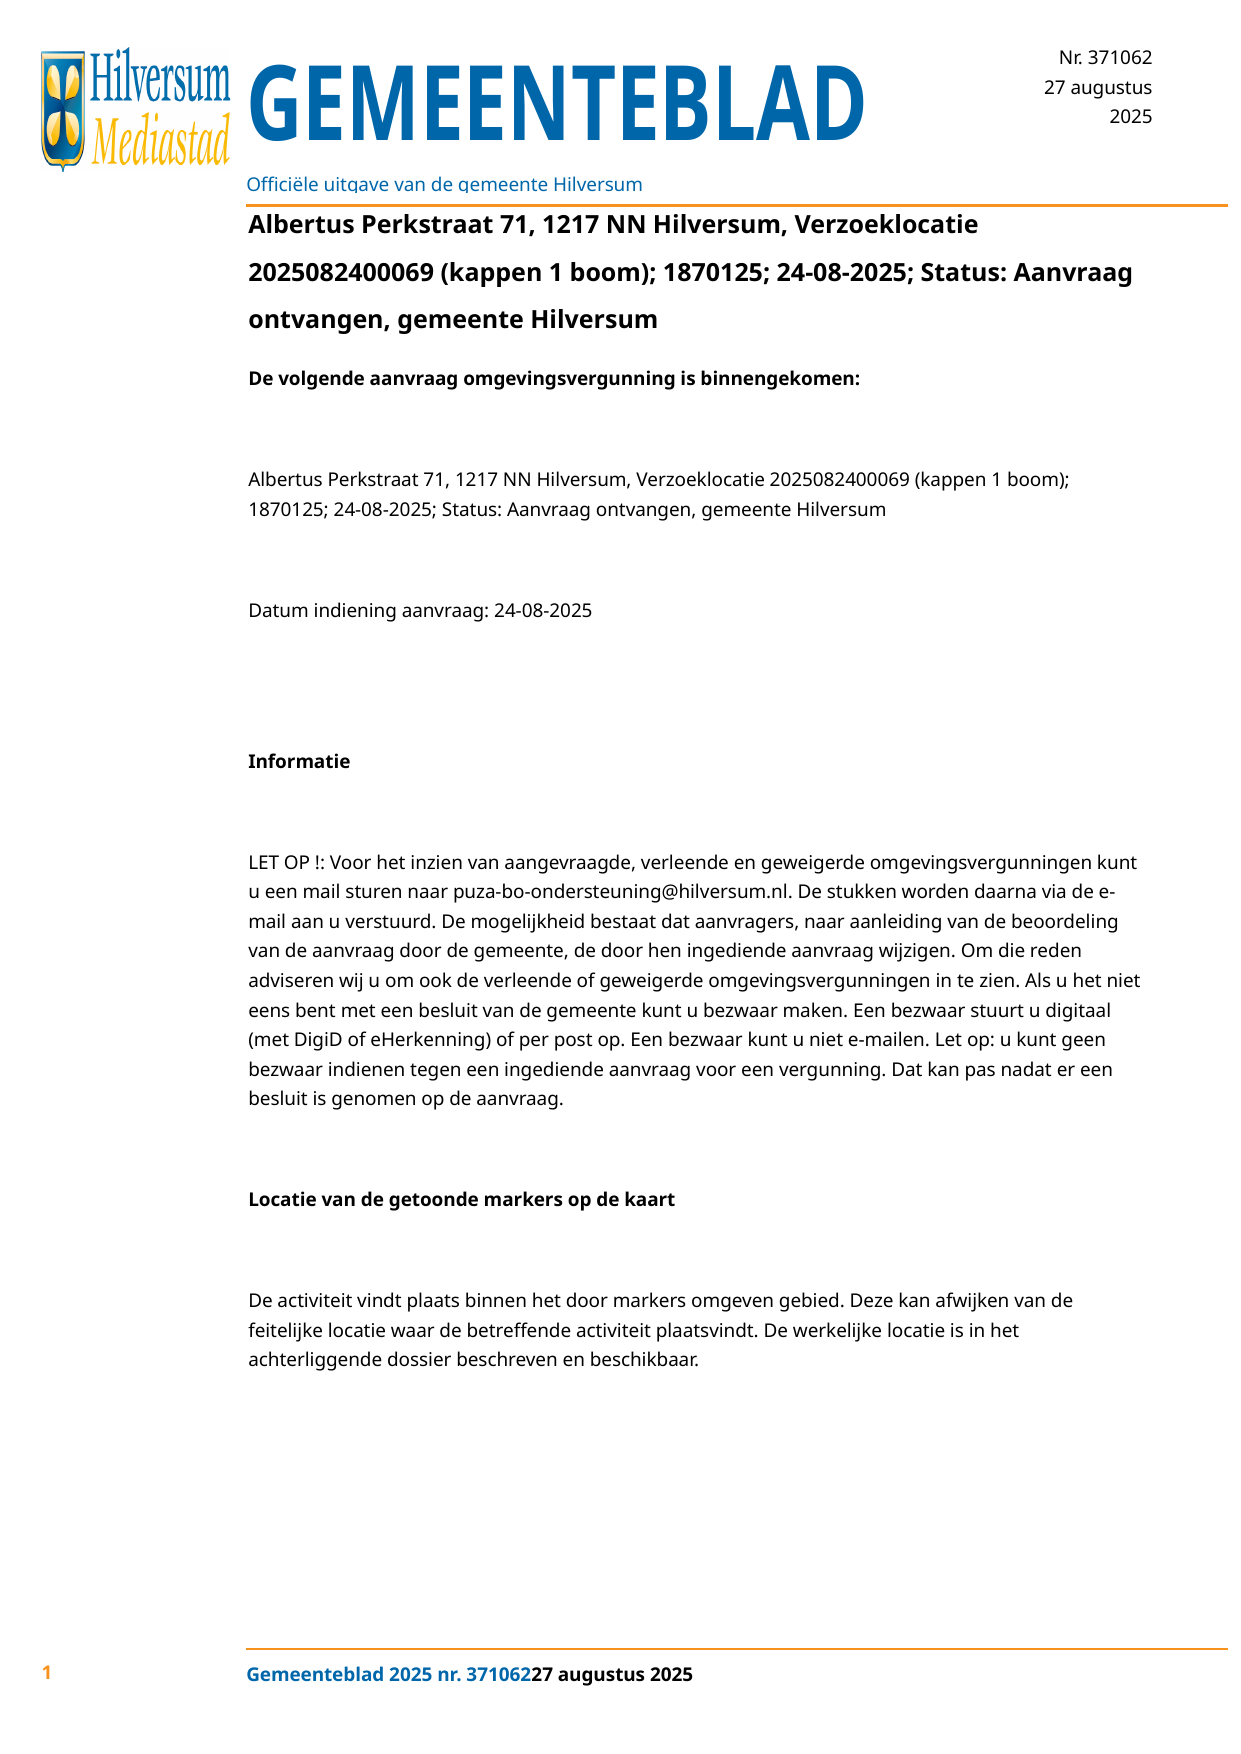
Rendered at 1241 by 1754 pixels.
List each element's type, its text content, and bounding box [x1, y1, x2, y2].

text De volgende aanvraag omgevingsvergunning is binnengekomen: [248, 366, 1152, 391]
text De activiteit vindt plaats binnen het door markers omgeven gebied. Deze kan afwijken van de feitelijke locatie waar de betreffende activiteit plaatsvindt. De werkelijke locatie is in het achterliggende dossier beschreven en beschikbaar. [248, 1287, 1152, 1372]
text Informatie [248, 748, 1152, 774]
text Locatie van de getoonde markers op de kaart [248, 1186, 1152, 1212]
text Albertus Perkstraat 71, 1217 NN Hilversum, Verzoeklocatie 2025082400069 (kappen 1 boom); 1870125; 24-08-2025; Status: Aanvraag ontvangen, gemeente Hilversum [248, 207, 1152, 336]
picture [41, 47, 231, 172]
text Datum indiening aanvraag: 24-08-2025 [248, 597, 1152, 622]
text LET OP !: Voor het inzien van aangevraagde, verleende en geweigerde omgevingsvergunningen kunt u een mail sturen naar puza-bo-ondersteuning@hilversum.nl. De stukken worden daarna via de e-mail aan u verstuurd. De mogelijkheid bestaat dat aanvragers, naar aanleiding van de beoordeling van de aanvraag door de gemeente, de door hen ingediende aanvraag wijzigen. Om die reden adviseren wij u om ook de verleende of geweigerde omgevingsvergunningen in te zien. Als u het niet eens bent met een besluit van de gemeente kunt u bezwaar maken. Een bezwaar stuurt u digitaal (met DigiD of eHerkenning) of per post op. Een bezwaar kunt u niet e-mailen. Let op: u kunt geen bezwaar indienen tegen een ingediende aanvraag voor een vergunning. Dat kan pas nadat er een besluit is genomen op de aanvraag. [248, 849, 1152, 1111]
text Albertus Perkstraat 71, 1217 NN Hilversum, Verzoeklocatie 2025082400069 (kappen 1 boom); 1870125; 24-08-2025; Status: Aanvraag ontvangen, gemeente Hilversum [248, 466, 1152, 522]
